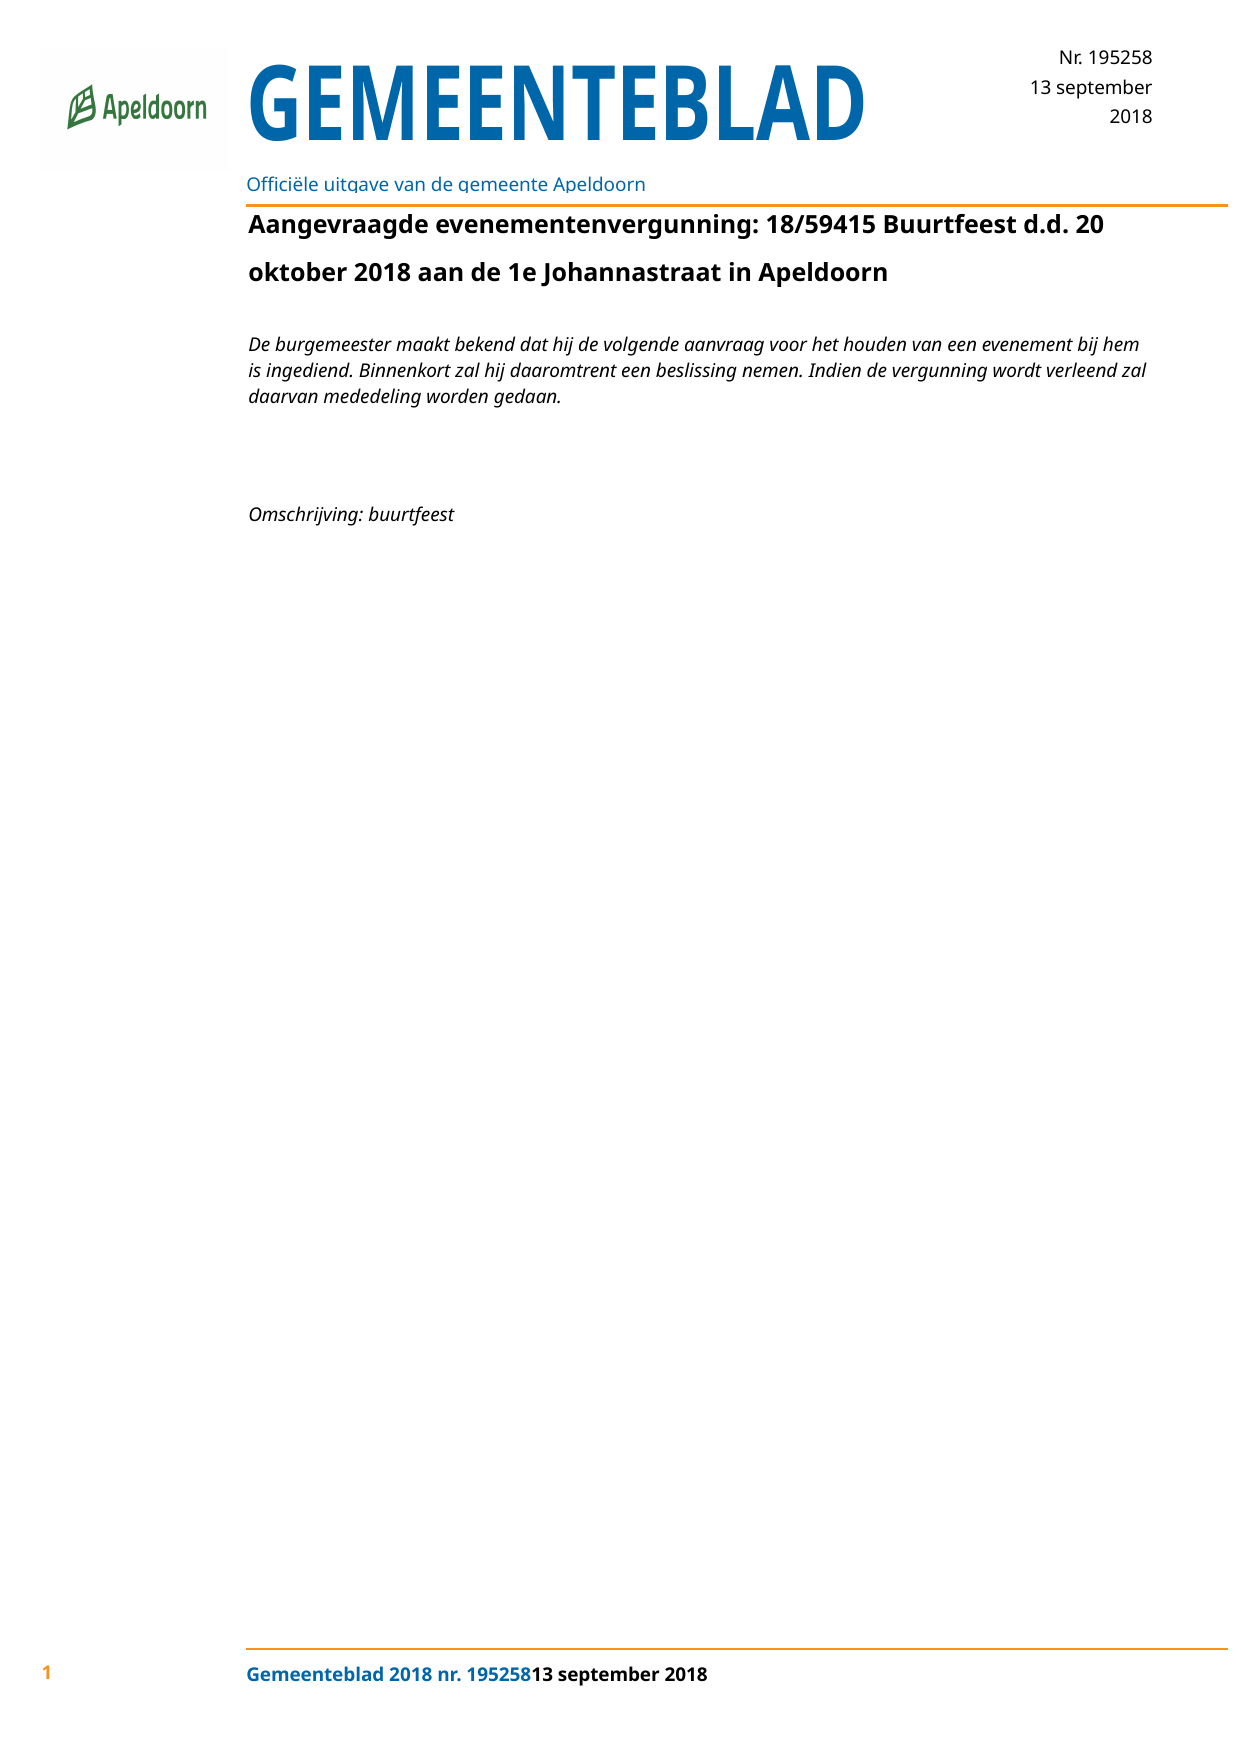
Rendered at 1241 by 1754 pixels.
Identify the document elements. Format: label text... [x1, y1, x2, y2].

text Aangevraagde evenementenvergunning: 18/59415 Buurtfeest d.d. 20 oktober 2018 aan de 1e Johannastraat in Apeldoorn [248, 207, 1152, 288]
text Omschrijving: buurtfeest [248, 501, 1152, 526]
picture [41, 47, 231, 172]
text De burgemeester maakt bekend dat hij de volgende aanvraag voor het houden van een evenement bij hem is ingediend. Binnenkort zal hij daaromtrent een beslissing nemen. Indien de vergunning wordt verleend zal daarvan mededeling worden gedaan. [248, 331, 1152, 409]
